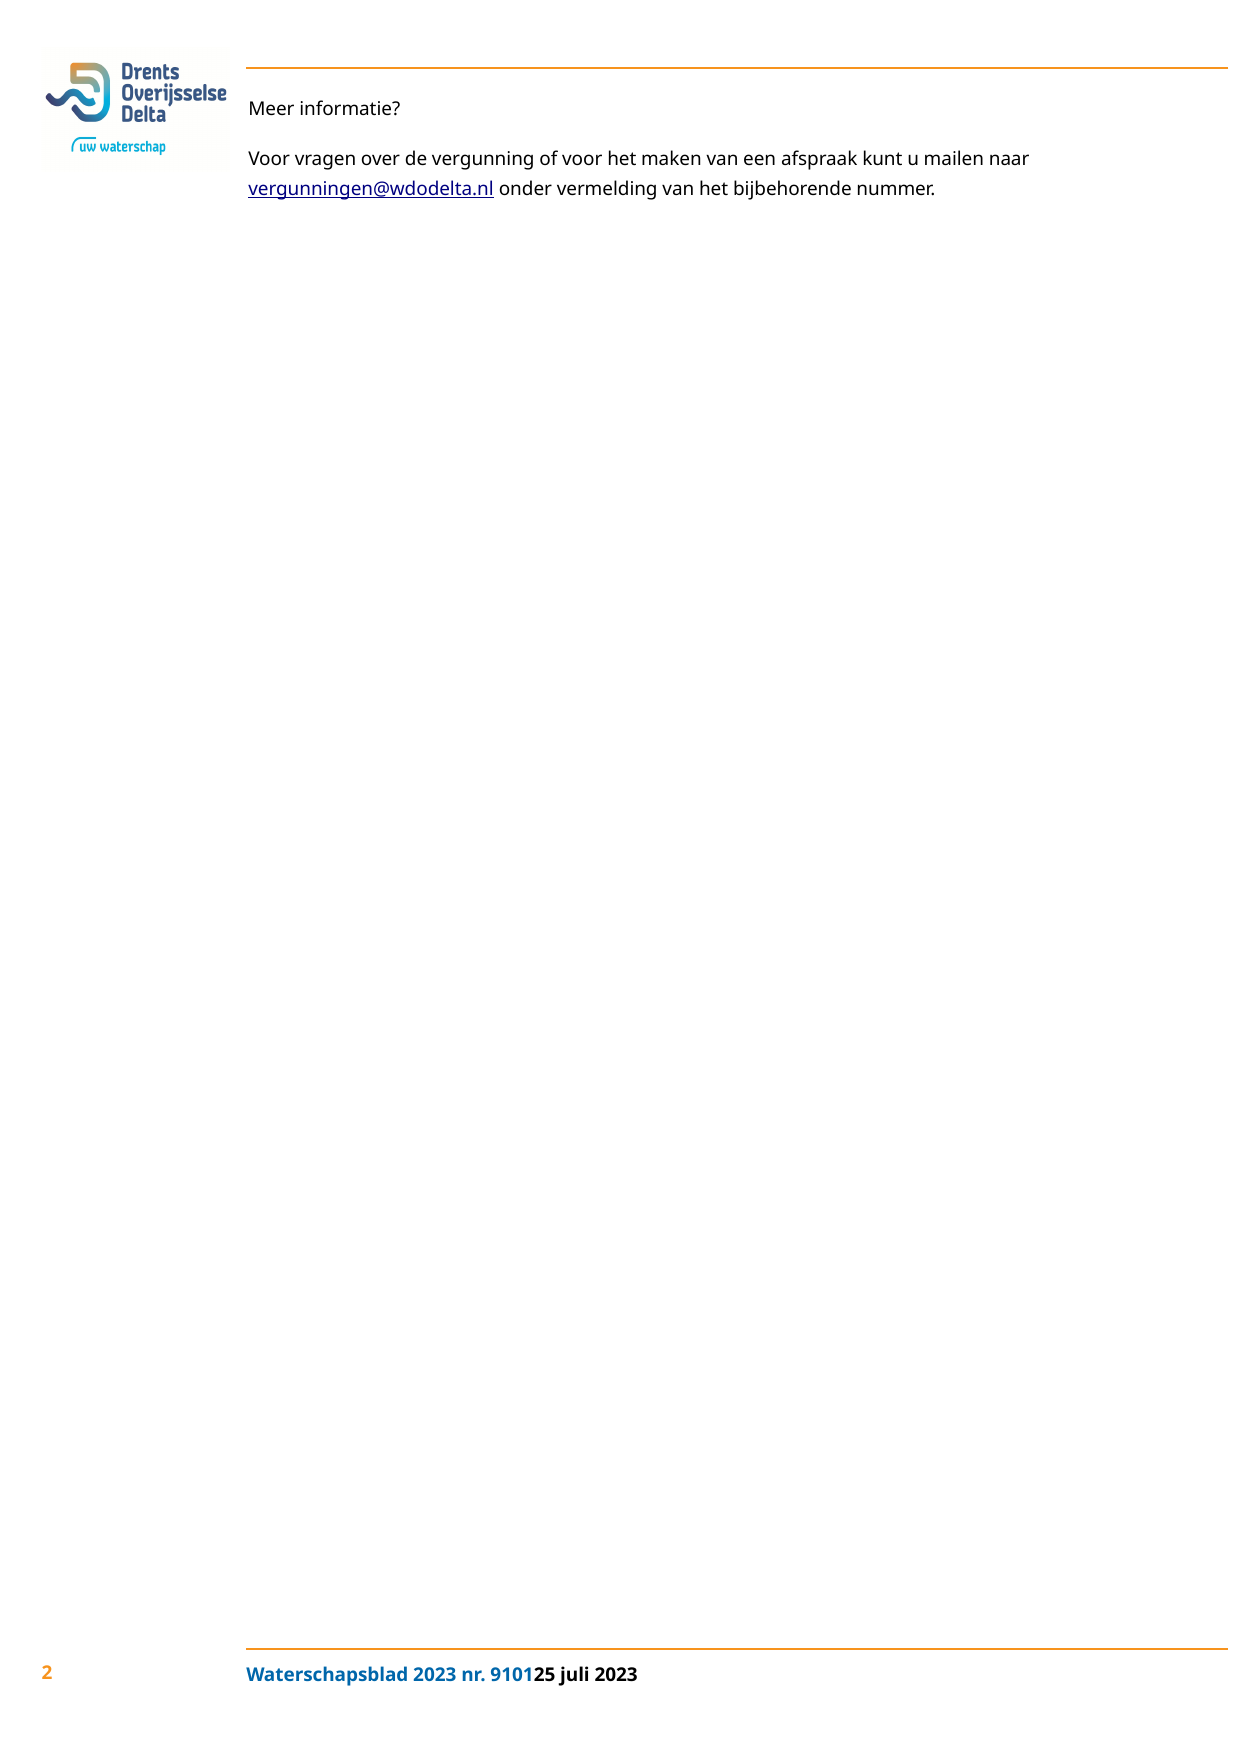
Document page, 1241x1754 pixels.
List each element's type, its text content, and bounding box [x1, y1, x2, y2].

picture [41, 47, 231, 172]
text Voor vragen over de vergunning of voor het maken van een afspraak kunt u mailen naar vergunningen@wdodelta.nl onder vermelding van het bijbehorende nummer. [248, 145, 1152, 201]
text Meer informatie? [248, 95, 1152, 121]
